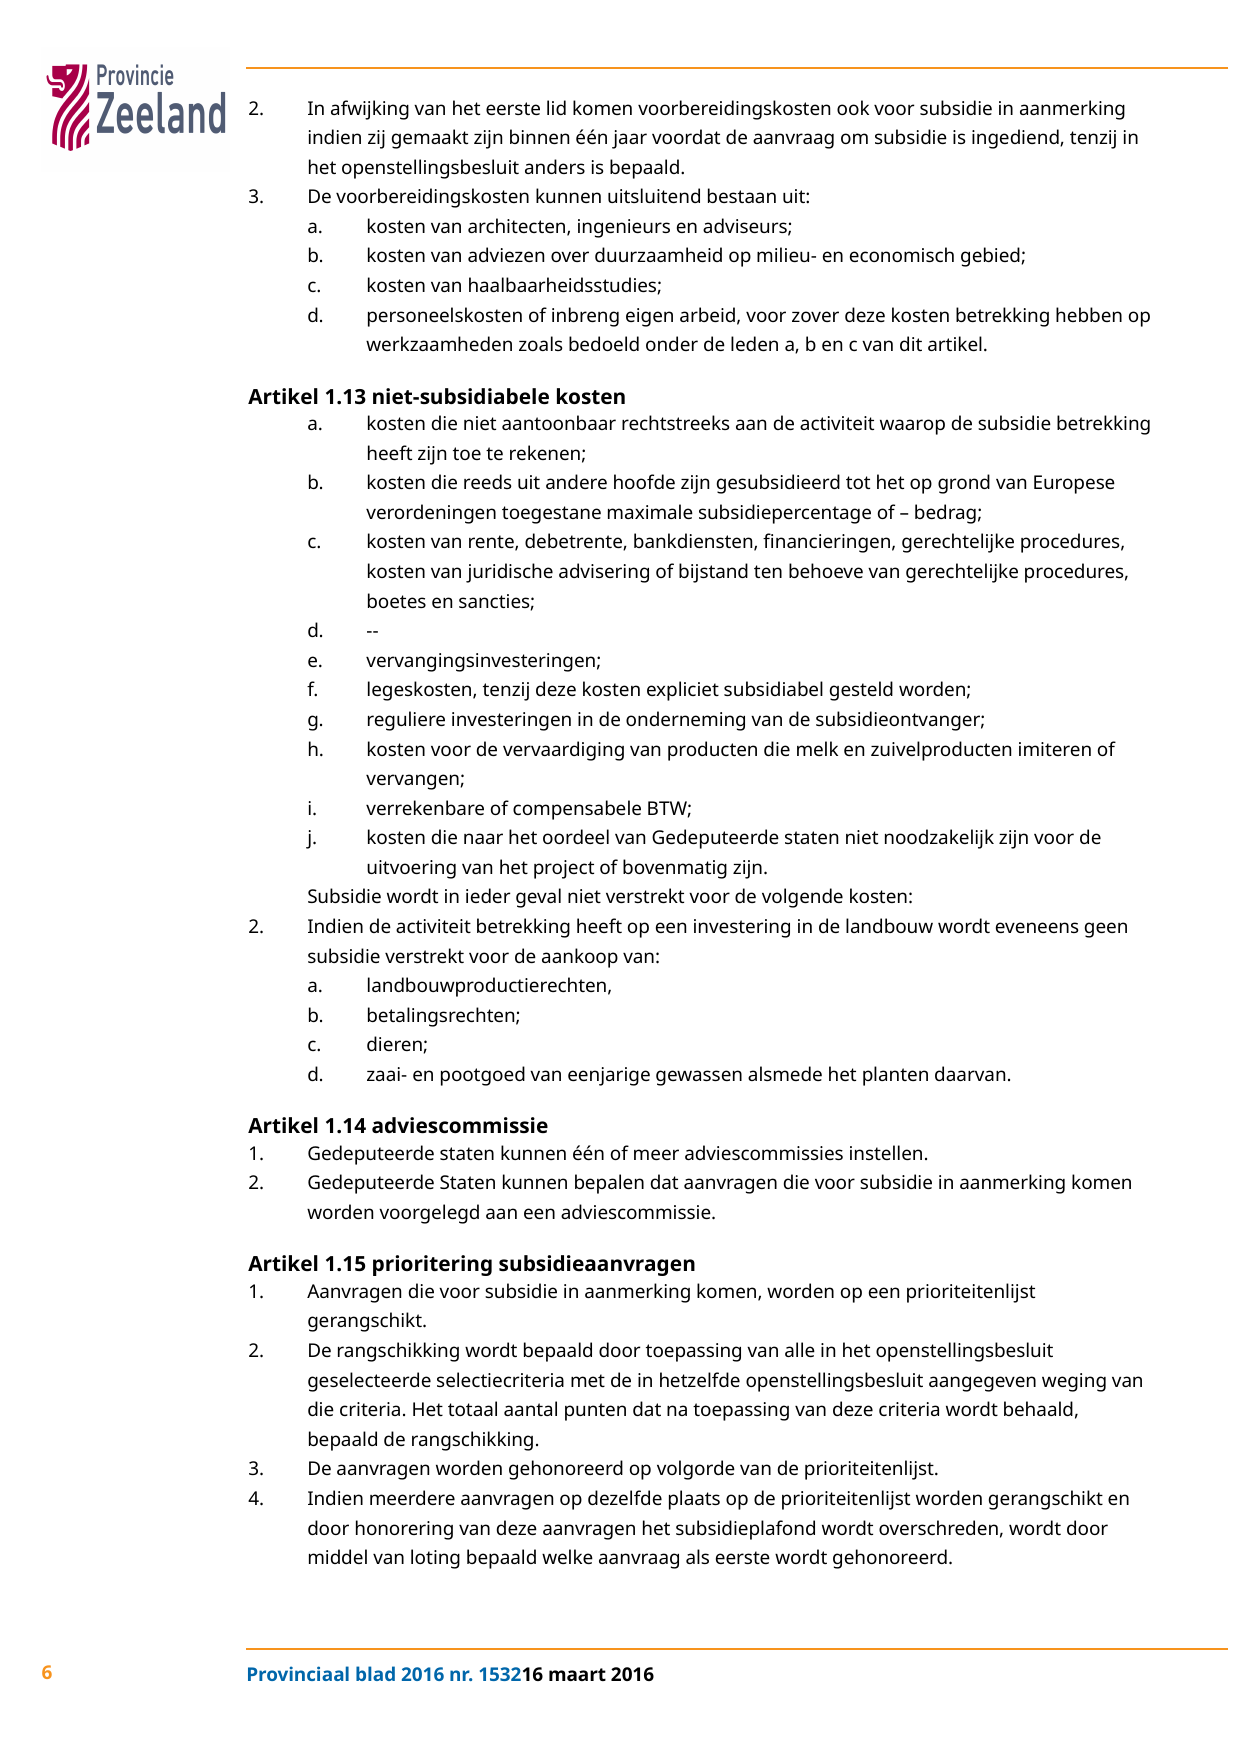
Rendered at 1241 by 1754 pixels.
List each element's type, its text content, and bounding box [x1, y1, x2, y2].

list De aanvragen worden gehonoreerd op volgorde van de prioriteitenlijst. [248, 1456, 1152, 1481]
list De rangschikking wordt bepaald door toepassing van alle in het openstellingsbesluit geselecteerde selectiecriteria met de in hetzelfde openstellingsbesluit aangegeven weging van die criteria. Het totaal aantal punten dat na toepassing van deze criteria wordt behaald, bepaald de rangschikking. [248, 1337, 1152, 1452]
list legeskosten, tenzij deze kosten expliciet subsidiabel gesteld worden; [307, 677, 1152, 702]
text Artikel 1.14 adviescommissie [248, 1112, 1152, 1140]
list kosten die reeds uit andere hoofde zijn gesubsidieerd tot het op grond van Europese verordeningen toegestane maximale subsidiepercentage of – bedrag; [307, 469, 1152, 525]
list betalingsrechten; [307, 1002, 1152, 1028]
list Aanvragen die voor subsidie in aanmerking komen, worden op een prioriteitenlijst gerangschikt. [248, 1278, 1152, 1333]
list vervangingsinvesteringen; [307, 647, 1152, 673]
list De voorbereidingskosten kunnen uitsluitend bestaan uit: [248, 183, 1152, 209]
list kosten van architecten, ingenieurs en adviseurs; [307, 213, 1152, 239]
list Subsidie wordt in ieder geval niet verstrekt voor de volgende kosten: [248, 884, 1152, 909]
list kosten voor de vervaardiging van producten die melk en zuivelproducten imiteren of vervangen; [307, 736, 1152, 791]
list kosten die niet aantoonbaar rechtstreeks aan de activiteit waarop de subsidie betrekking heeft zijn toe te rekenen; [307, 410, 1152, 466]
list landbouwproductierechten, [307, 972, 1152, 998]
list Indien meerdere aanvragen op dezelfde plaats op de prioriteitenlijst worden gerangschikt en door honorering van deze aanvragen het subsidieplafond wordt overschreden, wordt door middel van loting bepaald welke aanvraag als eerste wordt gehonoreerd. [248, 1485, 1152, 1570]
list reguliere investeringen in de onderneming van de subsidieontvanger; [307, 706, 1152, 732]
list Gedeputeerde Staten kunnen bepalen dat aanvragen die voor subsidie in aanmerking komen worden voorgelegd aan een adviescommissie. [248, 1169, 1152, 1225]
list zaai- en pootgoed van eenjarige gewassen alsmede het planten daarvan. [307, 1061, 1152, 1087]
list Indien de activiteit betrekking heeft op een investering in de landbouw wordt eveneens geen subsidie verstrekt voor de aankoop van: [248, 913, 1152, 968]
list kosten van haalbaarheidsstudies; [307, 272, 1152, 298]
list dieren; [307, 1032, 1152, 1057]
text Artikel 1.13 niet-subsidiabele kosten [248, 382, 1152, 410]
list personeelskosten of inbreng eigen arbeid, voor zover deze kosten betrekking hebben op werkzaamheden zoals bedoeld onder de leden a, b en c van dit artikel. [307, 302, 1152, 357]
list verrekenbare of compensabele BTW; [307, 795, 1152, 821]
list Gedeputeerde staten kunnen één of meer adviescommissies instellen. [248, 1140, 1152, 1166]
picture [41, 47, 231, 172]
list kosten van rente, debetrente, bankdiensten, financieringen, gerechtelijke procedures, kosten van juridische advisering of bijstand ten behoeve van gerechtelijke procedures, boetes en sancties; [307, 529, 1152, 613]
text Artikel 1.15 prioritering subsidieaanvragen [248, 1249, 1152, 1278]
list kosten die naar het oordeel van Gedeputeerde staten niet noodzakelijk zijn voor de uitvoering van het project of bovenmatig zijn. [307, 824, 1152, 880]
list kosten van adviezen over duurzaamheid op milieu- en economisch gebied; [307, 243, 1152, 268]
list -- [307, 617, 1152, 643]
list In afwijking van het eerste lid komen voorbereidingskosten ook voor subsidie in aanmerking indien zij gemaakt zijn binnen één jaar voordat de aanvraag om subsidie is ingediend, tenzij in het openstellingsbesluit anders is bepaald. [248, 95, 1152, 180]
